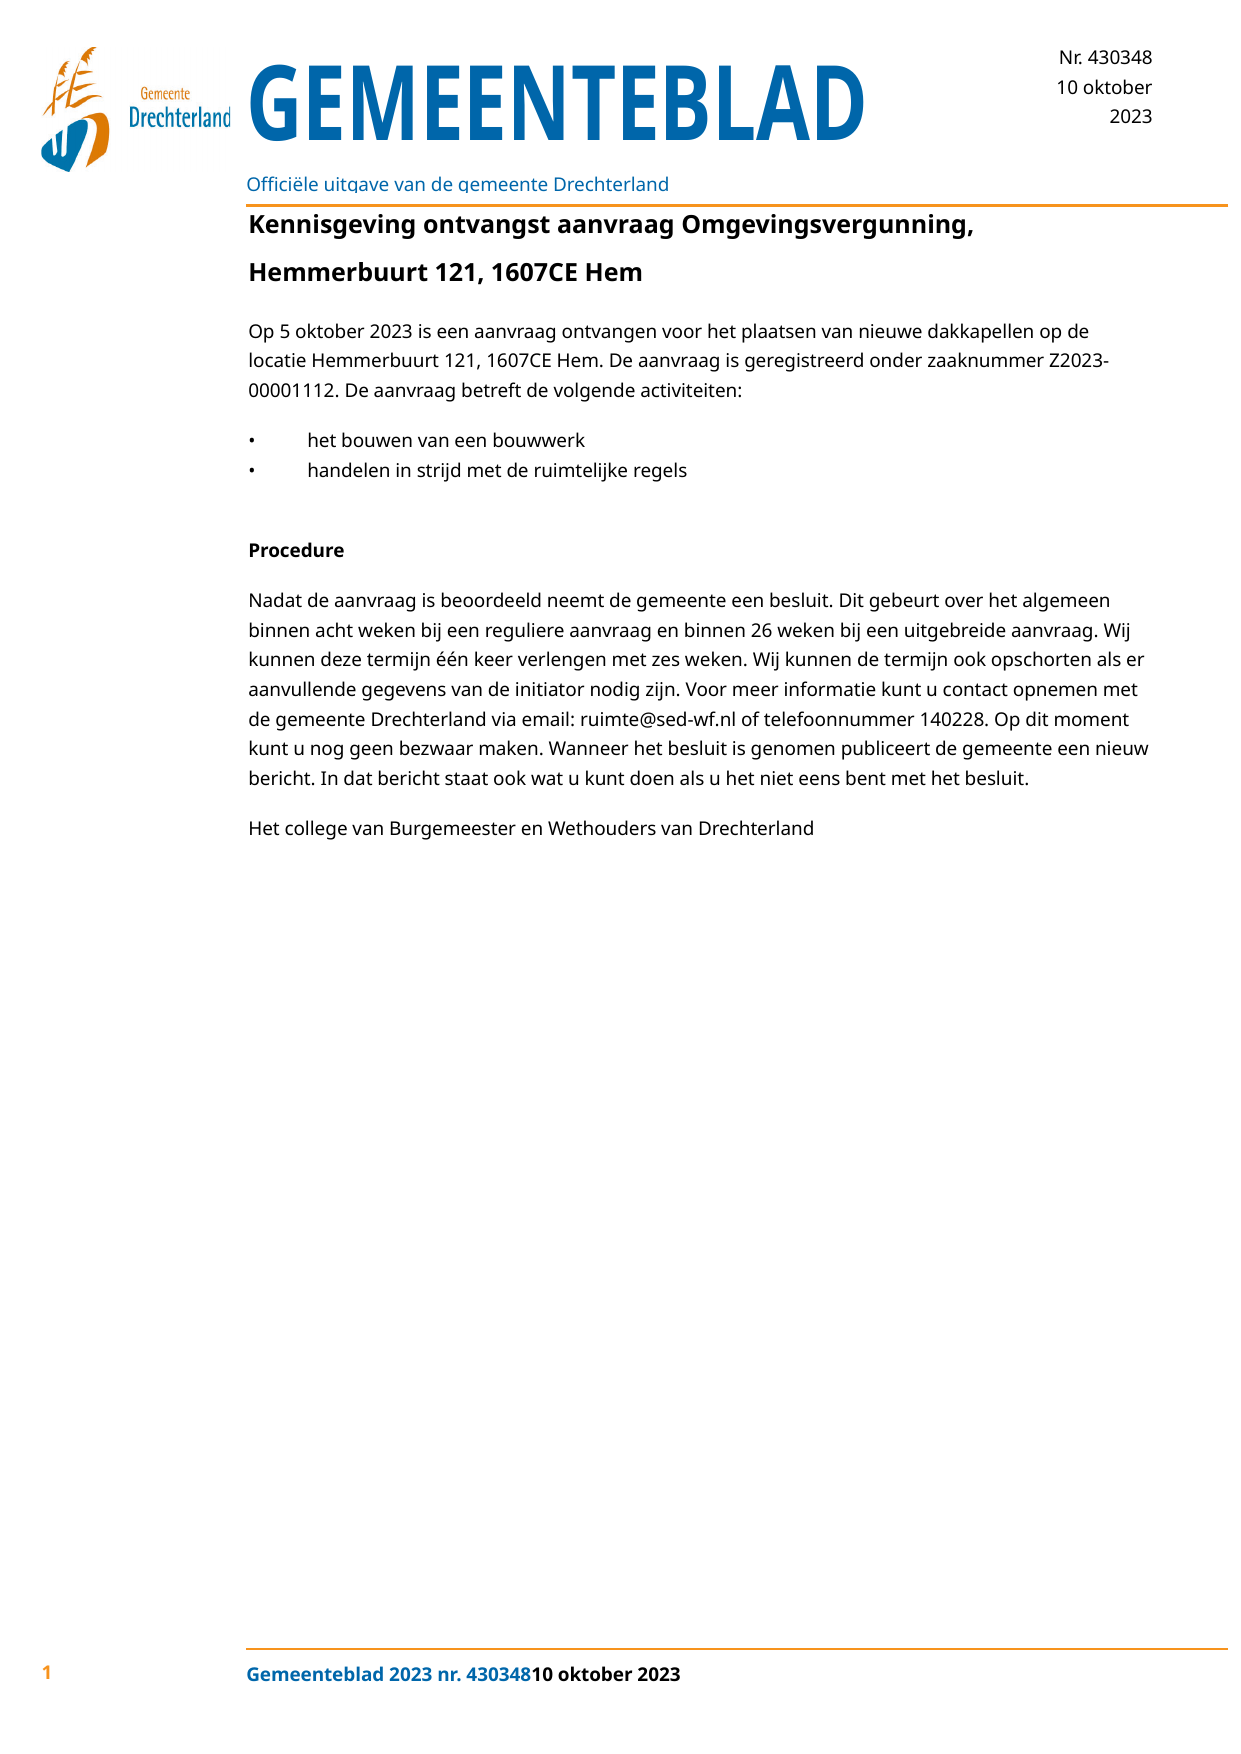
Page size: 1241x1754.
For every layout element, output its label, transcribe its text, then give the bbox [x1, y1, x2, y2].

picture [41, 158, 64, 172]
text Procedure [248, 537, 1152, 563]
picture [41, 47, 231, 172]
text Op 5 oktober 2023 is een aanvraag ontvangen voor het plaatsen van nieuwe dakkapellen op de locatie Hemmerbuurt 121, 1607CE Hem. De aanvraag is geregistreerd onder zaaknummer Z2023-00001112. De aanvraag betreft de volgende activiteiten: [248, 318, 1152, 403]
picture [226, 115, 231, 124]
text Nadat de aanvraag is beoordeeld neemt de gemeente een besluit. Dit gebeurt over het algemeen binnen acht weken bij een reguliere aanvraag en binnen 26 weken bij een uitgebreide aanvraag. Wij kunnen deze termijn één keer verlengen met zes weken. Wij kunnen de termijn ook opschorten als er aanvullende gegevens van de initiator nodig zijn. Voor meer informatie kunt u contact opnemen met de gemeente Drechterland via email: ruimte@sed-wf.nl of telefoonnummer 140228. Op dit moment kunt u nog geen bezwaar maken. Wanneer het besluit is genomen publiceert de gemeente een nieuw bericht. In dat bericht staat ook wat u kunt doen als u het niet eens bent met het besluit. [248, 587, 1152, 791]
list het bouwen van een bouwwerk [248, 427, 1152, 453]
text Kennisgeving ontvangst aanvraag Omgevingsvergunning, Hemmerbuurt 121, 1607CE Hem [248, 207, 1152, 288]
text Het college van Burgemeester en Wethouders van Drechterland [248, 815, 1152, 841]
list handelen in strijd met de ruimtelijke regels [248, 457, 1152, 483]
